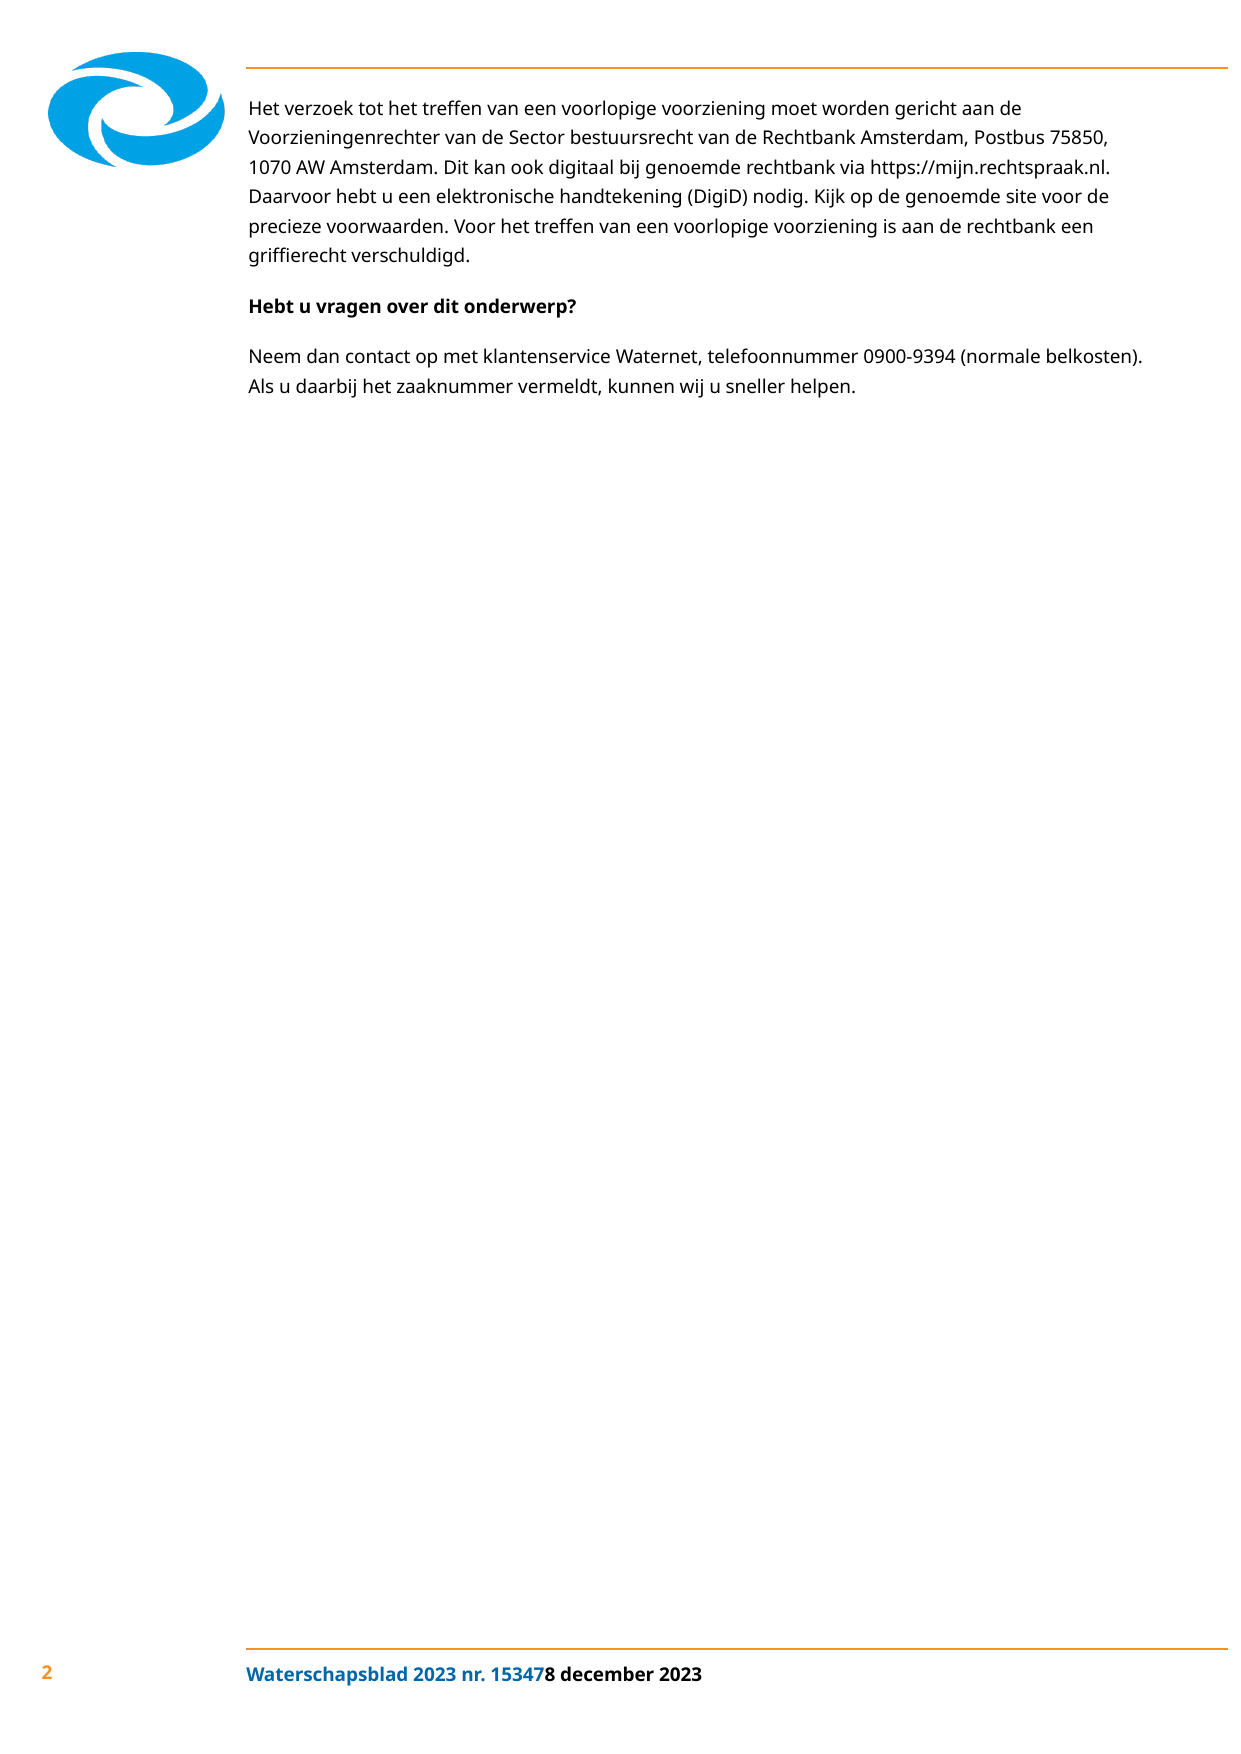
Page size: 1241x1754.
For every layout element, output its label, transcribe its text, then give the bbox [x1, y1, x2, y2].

text Het verzoek tot het treffen van een voorlopige voorziening moet worden gericht aan de Voorzieningenrechter van de Sector bestuursrecht van de Rechtbank Amsterdam, Postbus 75850, 1070 AW Amsterdam. Dit kan ook digitaal bij genoemde rechtbank via https://mijn.rechtspraak.nl. Daarvoor hebt u een elektronische handtekening (DigiD) nodig. Kijk op de genoemde site voor de precieze voorwaarden. Voor het treffen van een voorlopige voorziening is aan de rechtbank een griffierecht verschuldigd. [248, 95, 1152, 268]
text Hebt u vragen over dit onderwerp? [248, 293, 1152, 319]
text Neem dan contact op met klantenservice Waternet, telefoonnummer 0900-9394 (normale belkosten). Als u daarbij het zaaknummer vermeldt, kunnen wij u sneller helpen. [248, 343, 1152, 399]
picture [41, 47, 231, 172]
